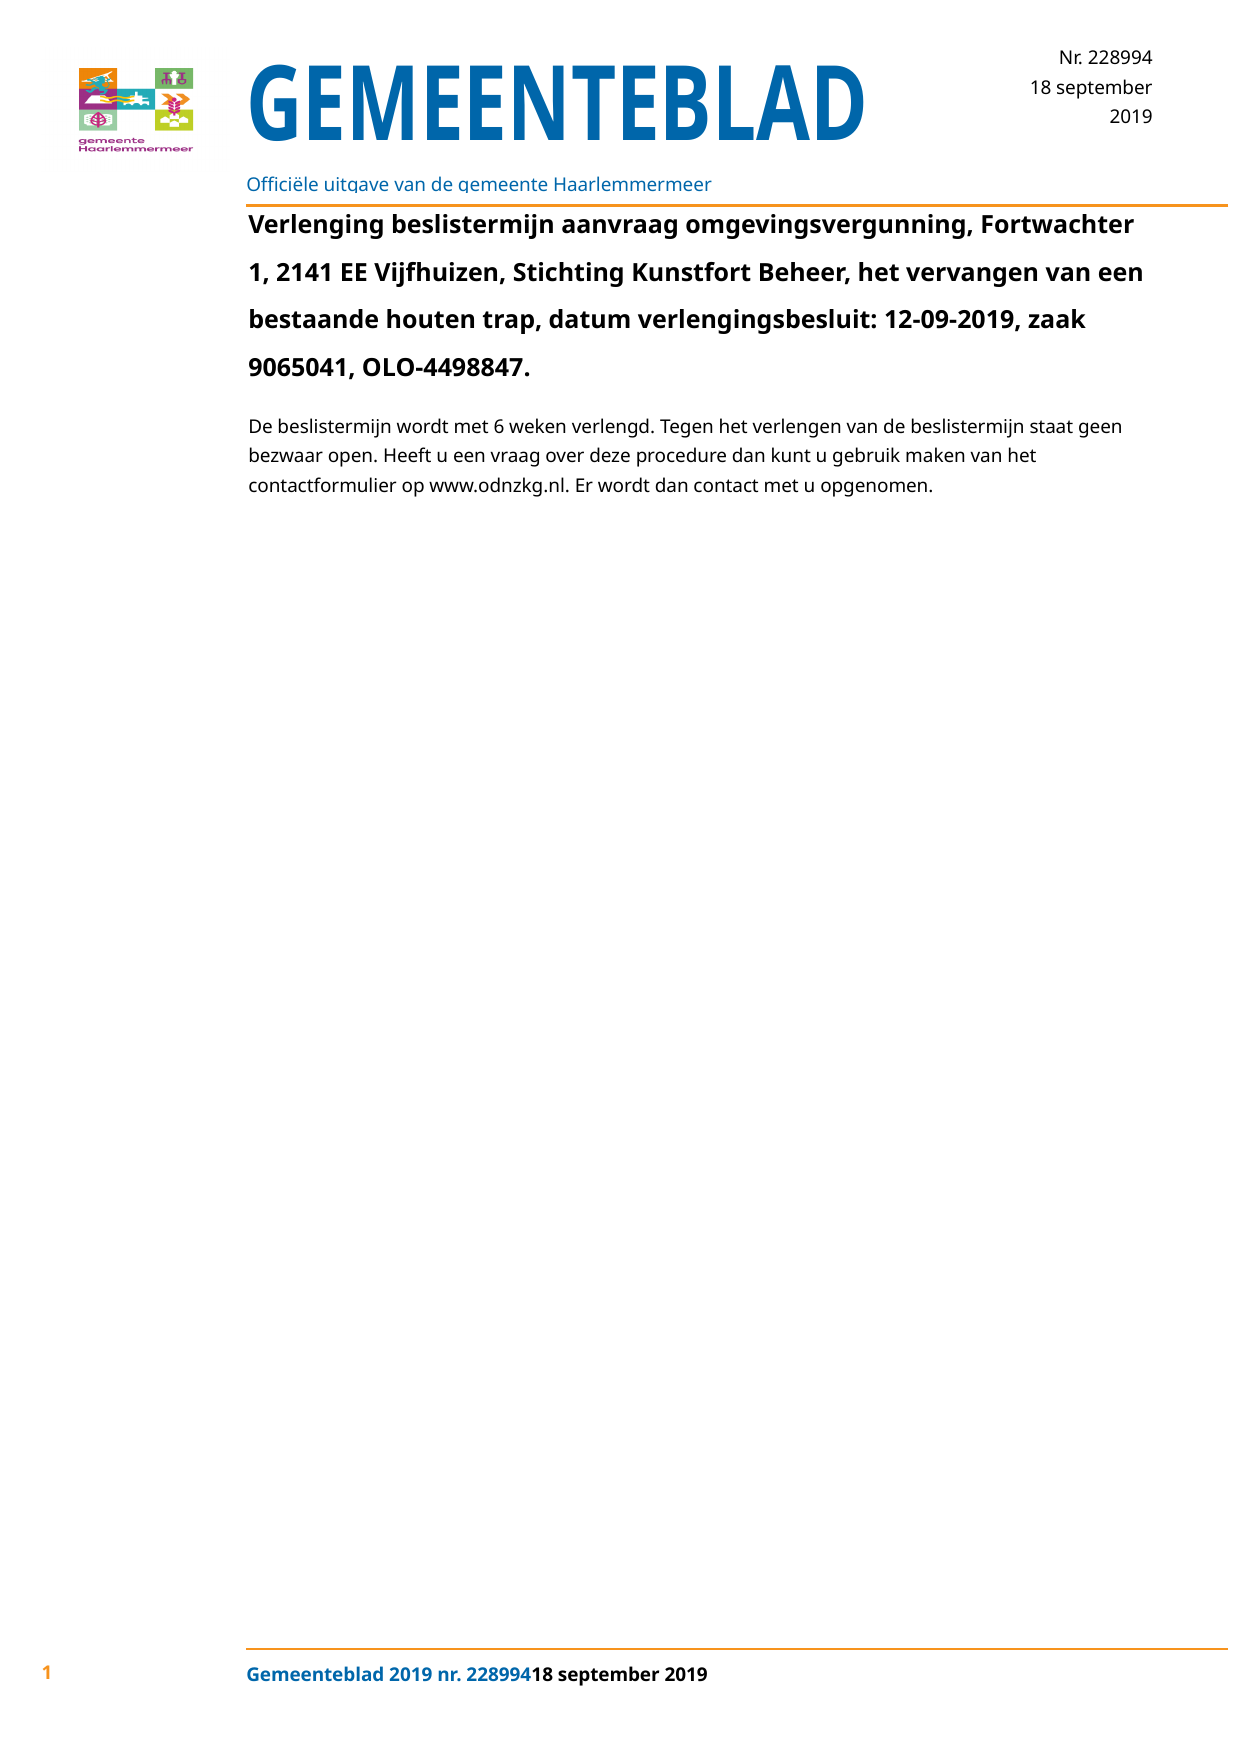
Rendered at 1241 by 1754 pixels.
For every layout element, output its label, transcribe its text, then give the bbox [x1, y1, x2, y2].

text De beslistermijn wordt met 6 weken verlengd. Tegen het verlengen van de beslistermijn staat geen bezwaar open. Heeft u een vraag over deze procedure dan kunt u gebruik maken van het contactformulier op www.odnzkg.nl. Er wordt dan contact met u opgenomen. [248, 413, 1152, 498]
text Verlenging beslistermijn aanvraag omgevingsvergunning, Fortwachter 1, 2141 EE Vijfhuizen, Stichting Kunstfort Beheer, het vervangen van een bestaande houten trap, datum verlengingsbesluit: 12-09-2019, zaak 9065041, OLO-4498847. [248, 207, 1152, 384]
picture [41, 47, 231, 172]
